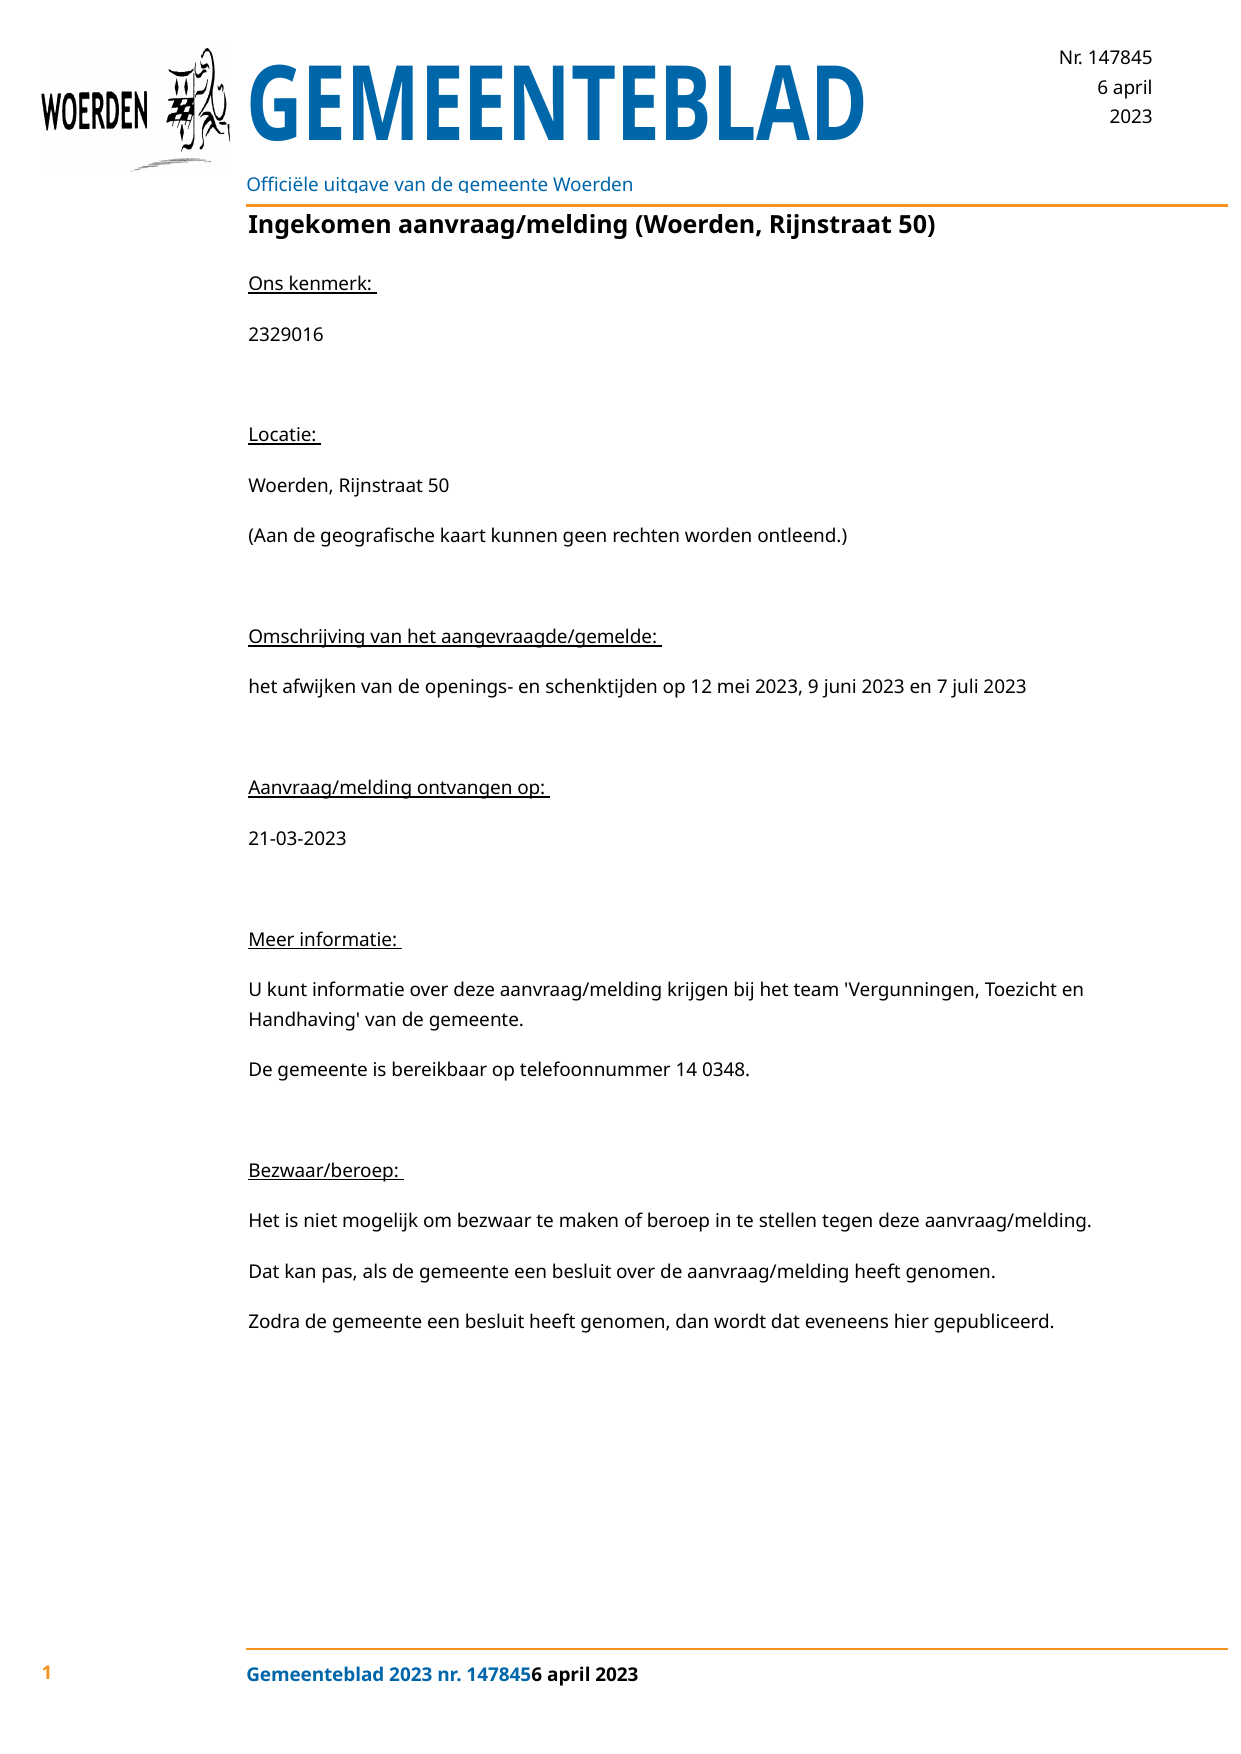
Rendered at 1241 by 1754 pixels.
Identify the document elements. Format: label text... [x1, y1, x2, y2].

text Dat kan pas, als de gemeente een besluit over de aanvraag/melding heeft genomen. [248, 1258, 1152, 1283]
text Ons kenmerk: [248, 270, 1152, 296]
text Het is niet mogelijk om bezwaar te maken of beroep in te stellen tegen deze aanvraag/melding. [248, 1207, 1152, 1233]
text Meer informatie: [248, 926, 1152, 951]
text Aanvraag/melding ontvangen op: [248, 774, 1152, 800]
text Zodra de gemeente een besluit heeft genomen, dan wordt dat eveneens hier gepubliceerd. [248, 1308, 1152, 1334]
picture [41, 47, 231, 172]
text het afwijken van de openings- en schenktijden op 12 mei 2023, 9 juni 2023 en 7 juli 2023 [248, 674, 1152, 699]
text De gemeente is bereikbaar op telefoonnummer 14 0348. [248, 1056, 1152, 1082]
text Locatie: [248, 422, 1152, 447]
text Omschrijving van het aangevraagde/gemelde: [248, 623, 1152, 649]
text (Aan de geografische kaart kunnen geen rechten worden ontleend.) [248, 522, 1152, 548]
text U kunt informatie over deze aanvraag/melding krijgen bij het team 'Vergunningen, Toezicht en Handhaving' van de gemeente. [248, 976, 1152, 1031]
text 21-03-2023 [248, 825, 1152, 851]
text Bezwaar/beroep: [248, 1157, 1152, 1183]
text 2329016 [248, 321, 1152, 346]
text Ingekomen aanvraag/melding (Woerden, Rijnstraat 50) [248, 207, 1152, 241]
text Woerden, Rijnstraat 50 [248, 472, 1152, 498]
